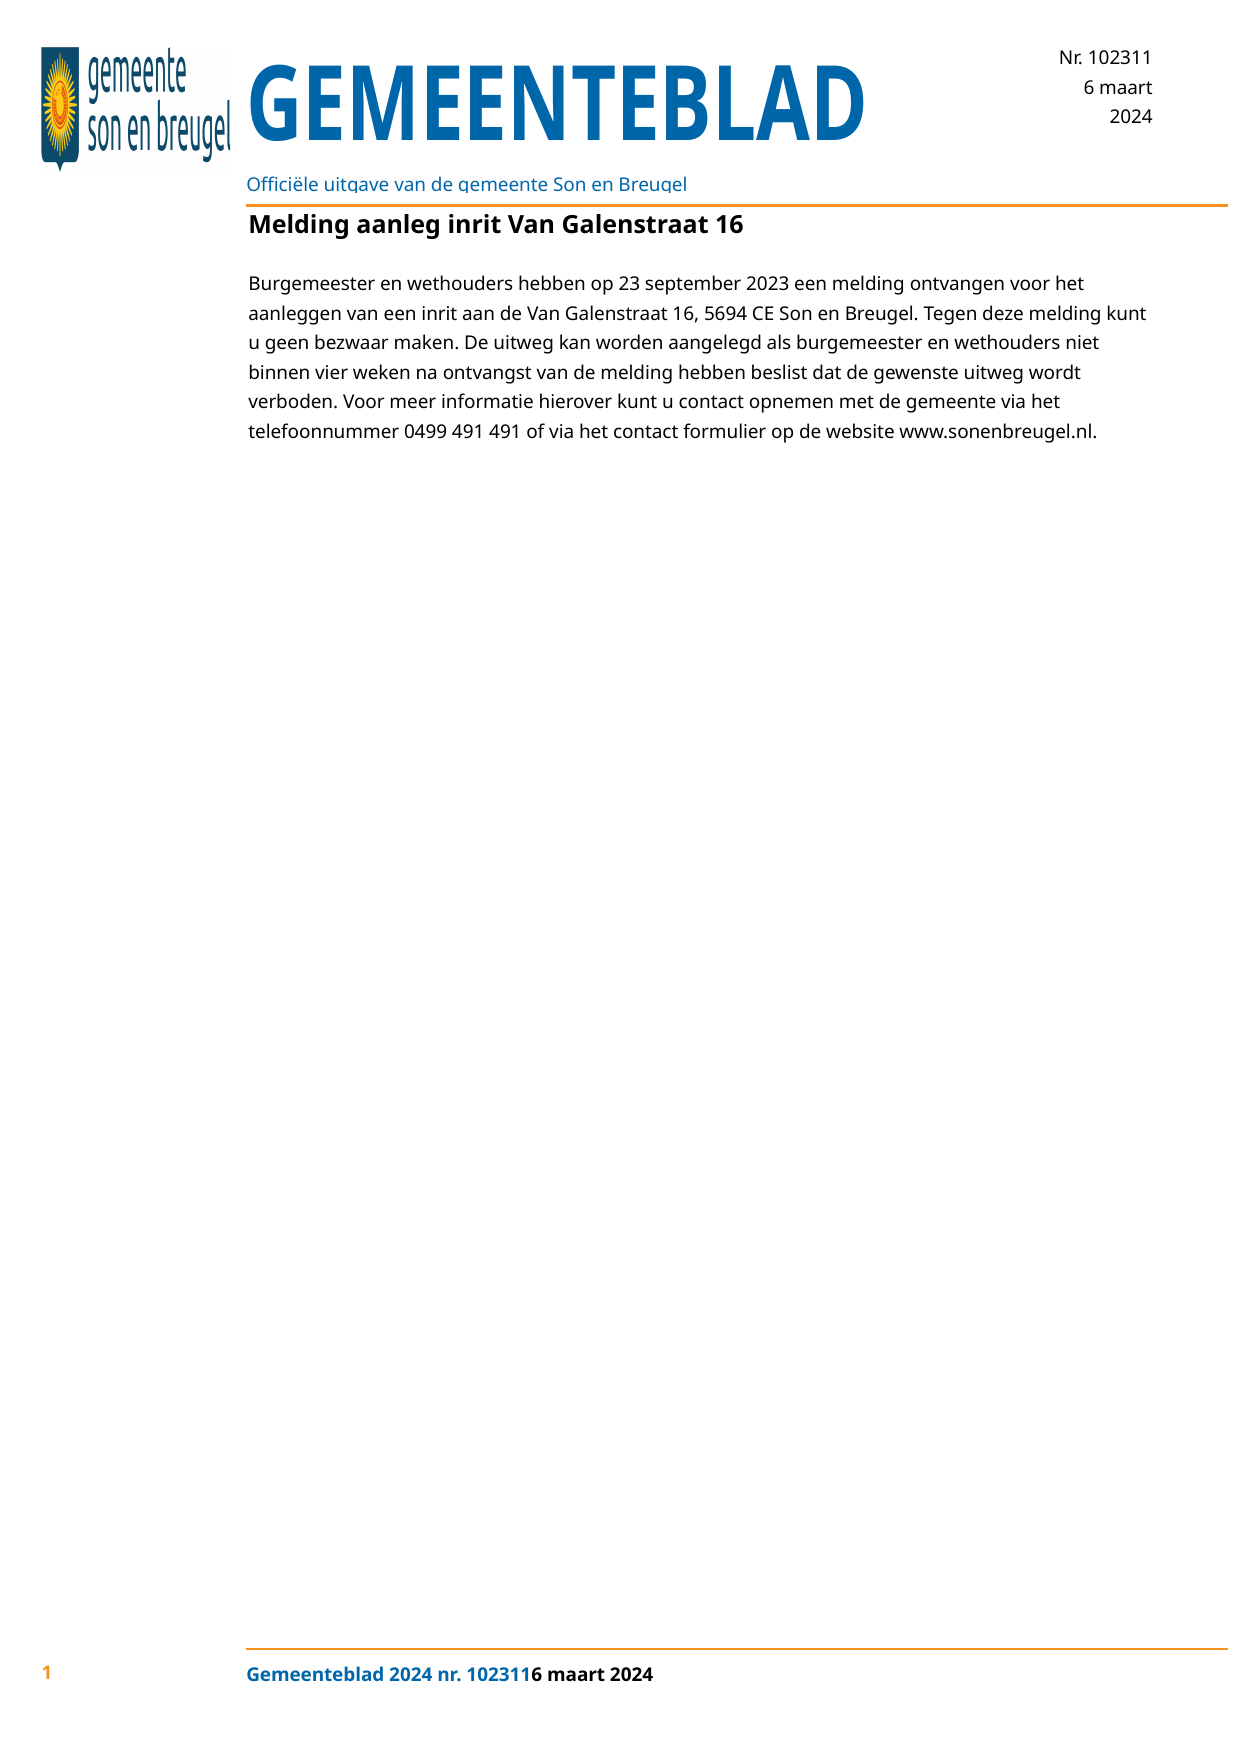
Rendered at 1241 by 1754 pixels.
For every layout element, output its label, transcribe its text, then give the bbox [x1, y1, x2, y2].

text Burgemeester en wethouders hebben op 23 september 2023 een melding ontvangen voor het aanleggen van een inrit aan de Van Galenstraat 16, 5694 CE Son en Breugel. Tegen deze melding kunt u geen bezwaar maken. De uitweg kan worden aangelegd als burgemeester en wethouders niet binnen vier weken na ontvangst van de melding hebben beslist dat de gewenste uitweg wordt verboden. Voor meer informatie hierover kunt u contact opnemen met de gemeente via het telefoonnummer 0499 491 491 of via het contact formulier op de website www.sonenbreugel.nl. [248, 270, 1152, 444]
text Melding aanleg inrit Van Galenstraat 16 [248, 207, 1152, 241]
picture [41, 47, 231, 172]
